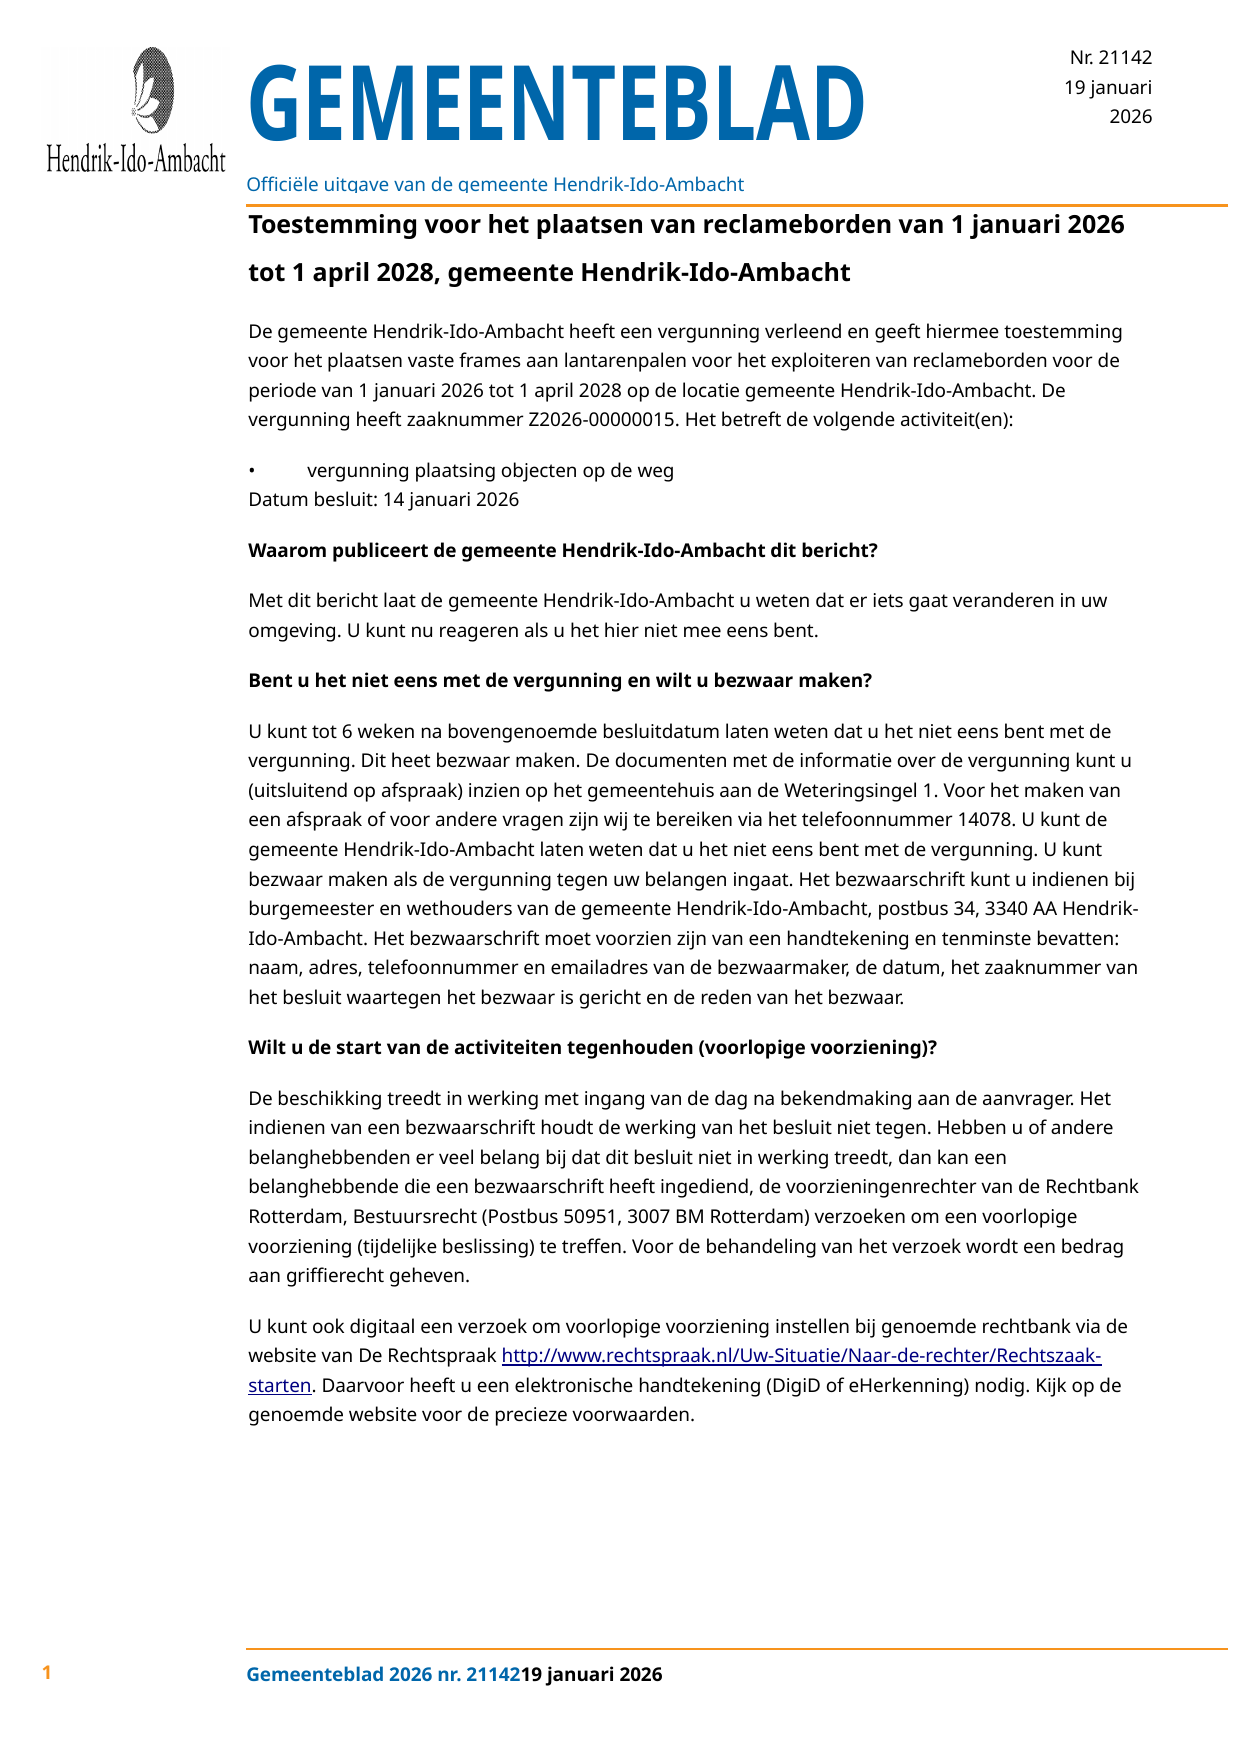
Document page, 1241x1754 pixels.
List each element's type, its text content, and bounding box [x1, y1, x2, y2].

text Datum besluit: 14 januari 2026 [248, 487, 1152, 512]
text Bent u het niet eens met de vergunning en wilt u bezwaar maken? [248, 667, 1152, 693]
text U kunt tot 6 weken na bovengenoemde besluitdatum laten weten dat u het niet eens bent met de vergunning. Dit heet bezwaar maken. De documenten met de informatie over de vergunning kunt u (uitsluitend op afspraak) inzien op het gemeentehuis aan de Weteringsingel 1. Voor het maken van een afspraak of voor andere vragen zijn wij te bereiken via het telefoonnummer 14078. U kunt de gemeente Hendrik-Ido-Ambacht laten weten dat u het niet eens bent met de vergunning. U kunt bezwaar maken als de vergunning tegen uw belangen ingaat. Het bezwaarschrift kunt u indienen bij burgemeester en wethouders van de gemeente Hendrik-Ido-Ambacht, postbus 34, 3340 AA Hendrik-Ido-Ambacht. Het bezwaarschrift moet voorzien zijn van een handtekening en tenminste bevatten: naam, adres, telefoonnummer en emailadres van de bezwaarmaker, de datum, het zaaknummer van het besluit waartegen het bezwaar is gericht en de reden van het bezwaar. [248, 718, 1152, 1010]
text U kunt ook digitaal een verzoek om voorlopige voorziening instellen bij genoemde rechtbank via de website van De Rechtspraak http://www.rechtspraak.nl/Uw-Situatie/Naar-de-rechter/Rechtszaak-starten. Daarvoor heeft u een elektronische handtekening (DigiD of eHerkenning) nodig. Kijk op de genoemde website voor de precieze voorwaarden. [248, 1313, 1152, 1427]
text Waarom publiceert de gemeente Hendrik-Ido-Ambacht dit bericht? [248, 537, 1152, 563]
text Toestemming voor het plaatsen van reclameborden van 1 januari 2026 tot 1 april 2028, gemeente Hendrik-Ido-Ambacht [248, 207, 1152, 288]
list vergunning plaatsing objecten op de weg [248, 457, 1152, 483]
text Wilt u de start van de activiteiten tegenhouden (voorlopige voorziening)? [248, 1034, 1152, 1060]
text De gemeente Hendrik-Ido-Ambacht heeft een vergunning verleend en geeft hiermee toestemming voor het plaatsen vaste frames aan lantarenpalen voor het exploiteren van reclameborden voor de periode van 1 januari 2026 tot 1 april 2028 op de locatie gemeente Hendrik-Ido-Ambacht. De vergunning heeft zaaknummer Z2026-00000015. Het betreft de volgende activiteit(en): [248, 318, 1152, 432]
text De beschikking treedt in werking met ingang van de dag na bekendmaking aan de aanvrager. Het indienen van een bezwaarschrift houdt de werking van het besluit niet tegen. Hebben u of andere belanghebbenden er veel belang bij dat dit besluit niet in werking treedt, dan kan een belanghebbende die een bezwaarschrift heeft ingediend, de voorzieningenrechter van de Rechtbank Rotterdam, Bestuursrecht (Postbus 50951, 3007 BM Rotterdam) verzoeken om een voorlopige voorziening (tijdelijke beslissing) te treffen. Voor de behandeling van het verzoek wordt een bedrag aan griffierecht geheven. [248, 1085, 1152, 1288]
picture [41, 47, 231, 172]
text Met dit bericht laat de gemeente Hendrik-Ido-Ambacht u weten dat er iets gaat veranderen in uw omgeving. U kunt nu reageren als u het hier niet mee eens bent. [248, 587, 1152, 643]
